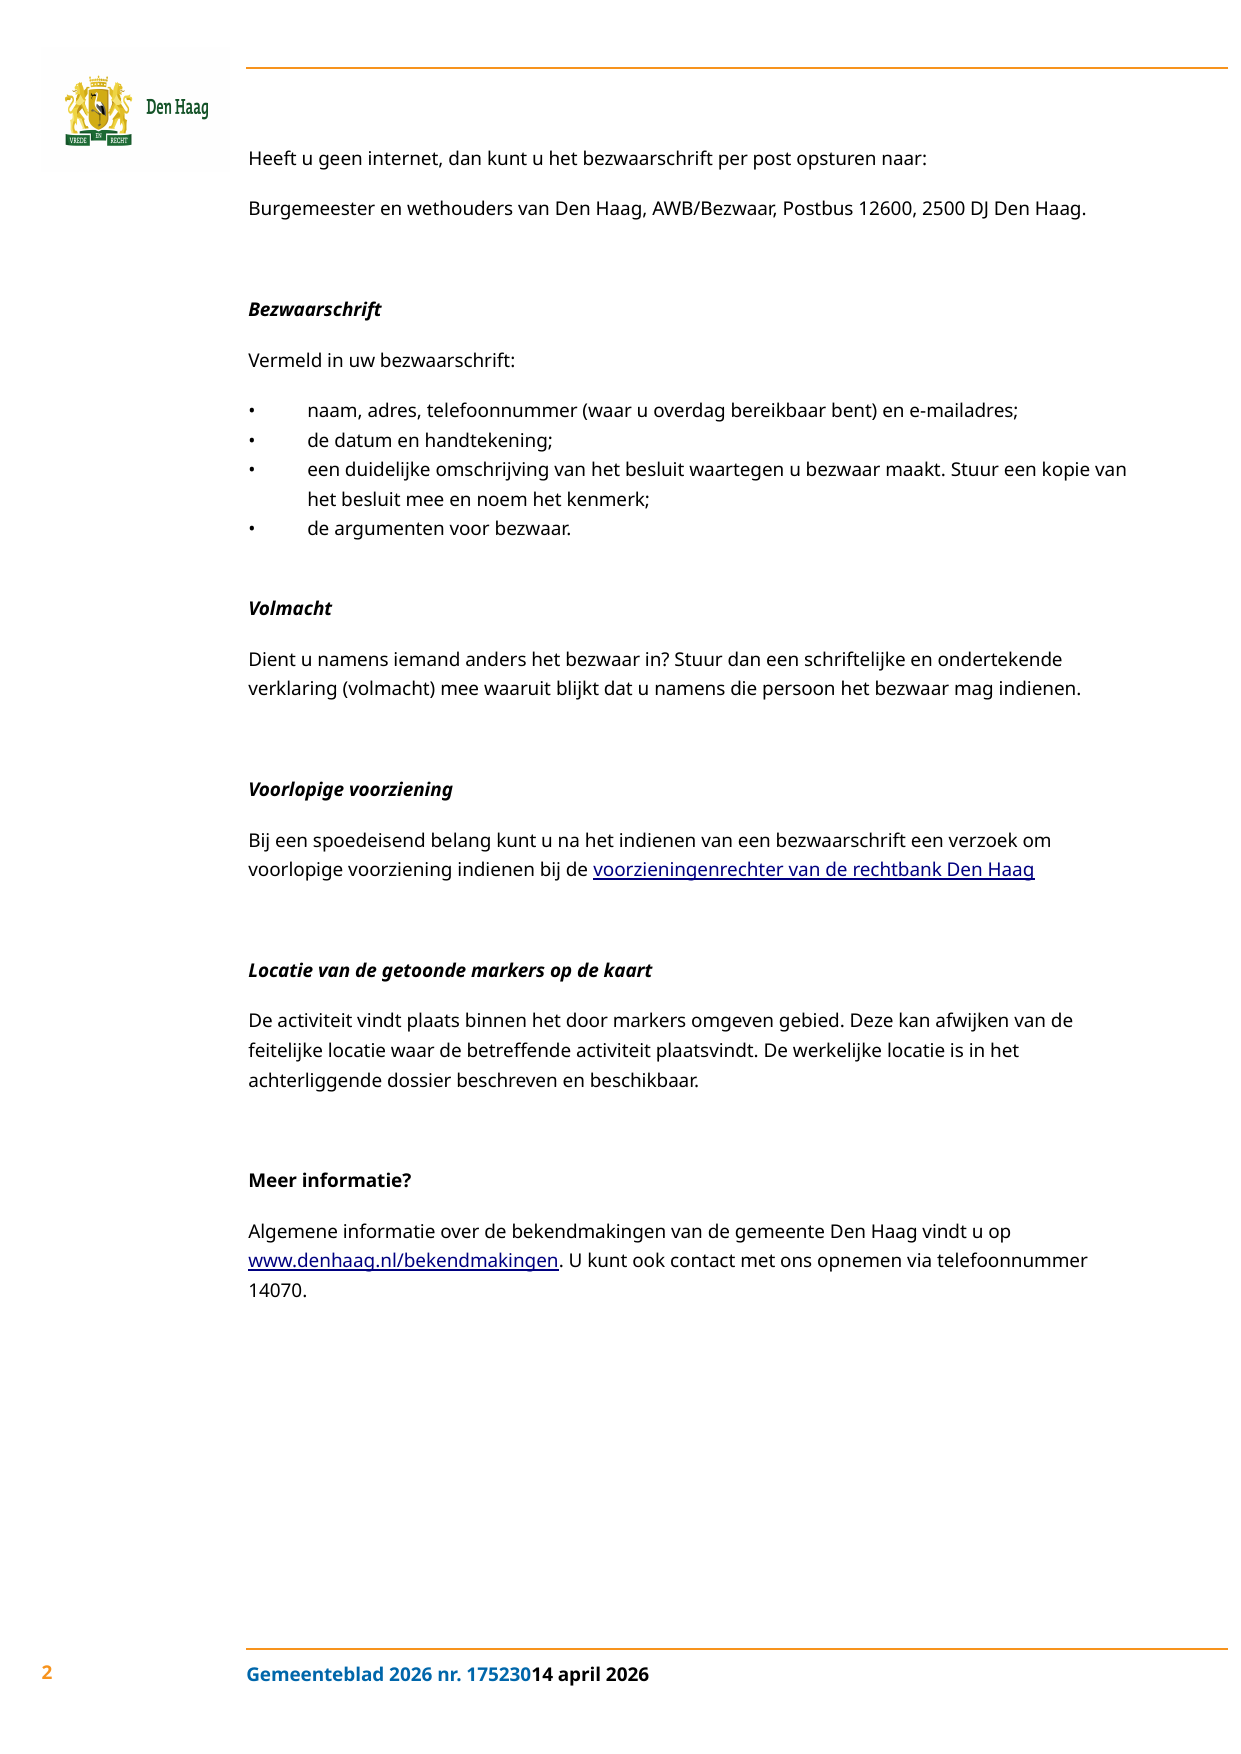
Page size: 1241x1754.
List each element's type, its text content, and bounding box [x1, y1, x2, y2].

list de argumenten voor bezwaar. [248, 516, 1152, 541]
picture [41, 47, 231, 172]
list de datum en handtekening; [248, 427, 1152, 453]
text Bij een spoedeisend belang kunt u na het indienen van een bezwaarschrift een verzoek om voorlopige voorziening indienen bij de voorzieningenrechter van de rechtbank Den Haag [248, 827, 1152, 882]
text Heeft u geen internet, dan kunt u het bezwaarschrift per post opsturen naar: [248, 145, 1152, 171]
text De activiteit vindt plaats binnen het door markers omgeven gebied. Deze kan afwijken van de feitelijke locatie waar de betreffende activiteit plaatsvindt. De werkelijke locatie is in het achterliggende dossier beschreven en beschikbaar. [248, 1008, 1152, 1093]
text Bezwaarschrift [248, 296, 1152, 322]
list een duidelijke omschrijving van het besluit waartegen u bezwaar maakt. Stuur een kopie van het besluit mee en noem het kenmerk; [248, 456, 1152, 512]
text Vermeld in uw bezwaarschrift: [248, 347, 1152, 373]
text Voorlopige voorziening [248, 776, 1152, 802]
text Locatie van de getoonde markers op de kaart [248, 957, 1152, 983]
text Meer informatie? [248, 1168, 1152, 1193]
list naam, adres, telefoonnummer (waar u overdag bereikbaar bent) en e-mailadres; [248, 397, 1152, 423]
text Algemene informatie over de bekendmakingen van de gemeente Den Haag vindt u op www.denhaag.nl/bekendmakingen. U kunt ook contact met ons opnemen via telefoonnummer 14070. [248, 1218, 1152, 1303]
text Burgemeester en wethouders van Den Haag, AWB/Bezwaar, Postbus 12600, 2500 DJ Den Haag. [248, 196, 1152, 221]
text Dient u namens iemand anders het bezwaar in? Stuur dan een schriftelijke en ondertekende verklaring (volmacht) mee waaruit blijkt dat u namens die persoon het bezwaar mag indienen. [248, 646, 1152, 701]
text Volmacht [248, 596, 1152, 621]
